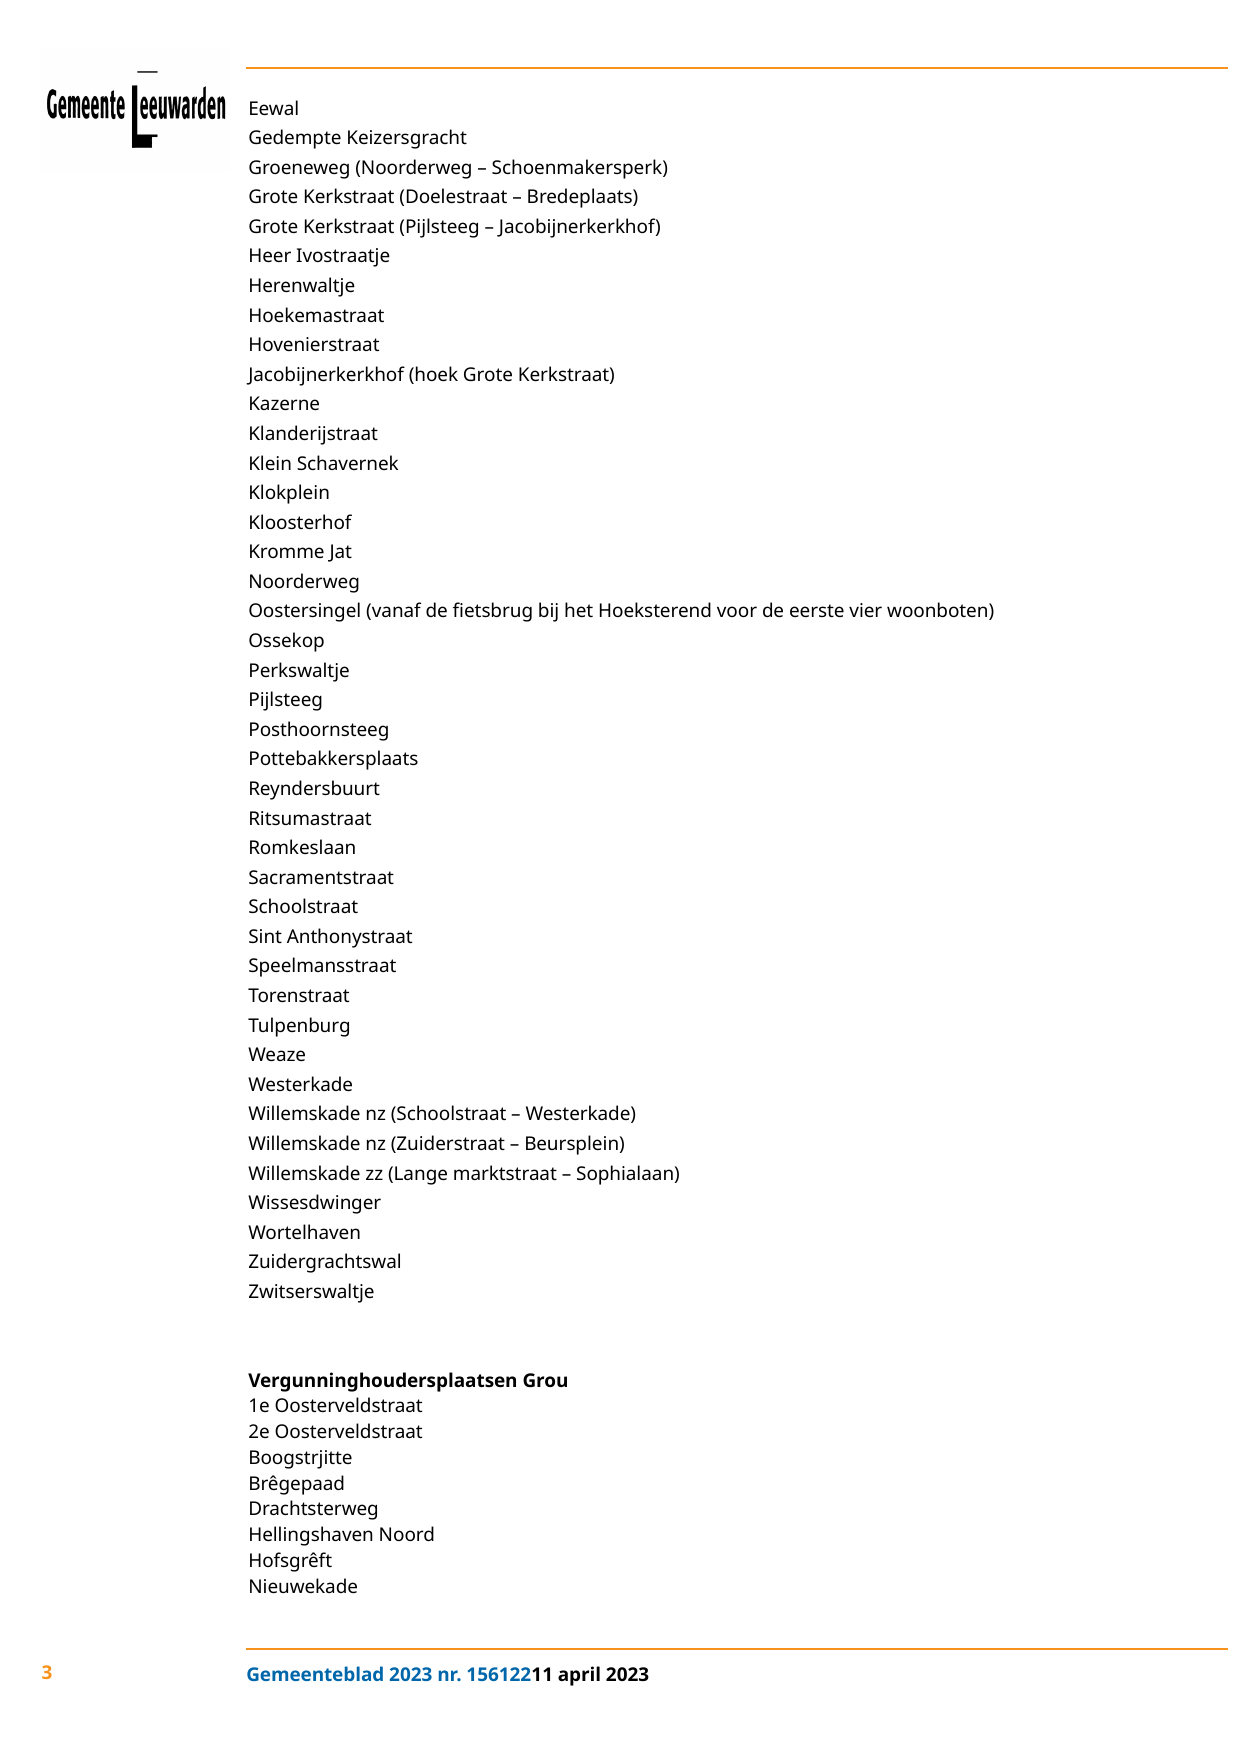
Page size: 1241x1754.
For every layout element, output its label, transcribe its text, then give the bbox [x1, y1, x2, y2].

text Kloosterhof [248, 509, 1152, 535]
text Hoekemastraat [248, 302, 1152, 328]
picture [41, 47, 231, 172]
text Speelmansstraat [248, 953, 1152, 978]
table_cell Brêgepaad [248, 1470, 1152, 1496]
table_cell Drachtsterweg [248, 1496, 1152, 1521]
text Schoolstraat [248, 893, 1152, 919]
text Klein Schavernek [248, 450, 1152, 476]
text Torenstraat [248, 982, 1152, 1008]
text Wissesdwinger [248, 1189, 1152, 1215]
text Noorderweg [248, 568, 1152, 594]
table_cell Hofsgrêft [248, 1547, 1152, 1573]
text Wortelhaven [248, 1219, 1152, 1245]
table_header Vergunninghoudersplaatsen Grou [248, 1338, 1152, 1393]
table_cell 2e Oosterveldstraat [248, 1419, 1152, 1444]
text Pijlsteeg [248, 686, 1152, 712]
text Willemskade nz (Schoolstraat – Westerkade) [248, 1101, 1152, 1126]
text Groeneweg (Noorderweg – Schoenmakersperk) [248, 154, 1152, 180]
text Posthoornsteeg [248, 716, 1152, 742]
text Klokplein [248, 479, 1152, 505]
text Ossekop [248, 627, 1152, 653]
text Zuidergrachtswal [248, 1248, 1152, 1274]
text Weaze [248, 1041, 1152, 1067]
text Pottebakkersplaats [248, 746, 1152, 771]
text Eewal [248, 95, 1152, 121]
text Sint Anthonystraat [248, 923, 1152, 949]
text Heer Ivostraatje [248, 243, 1152, 268]
text Klanderijstraat [248, 420, 1152, 446]
text Reyndersbuurt [248, 775, 1152, 801]
text Westerkade [248, 1071, 1152, 1097]
text Ritsumastraat [248, 805, 1152, 831]
table_cell Hellingshaven Noord [248, 1521, 1152, 1547]
text Jacobijnerkerkhof (hoek Grote Kerkstraat) [248, 361, 1152, 387]
text Willemskade zz (Lange marktstraat – Sophialaan) [248, 1160, 1152, 1186]
text Grote Kerkstraat (Pijlsteeg – Jacobijnerkerkhof) [248, 213, 1152, 239]
text Sacramentstraat [248, 864, 1152, 890]
text Herenwaltje [248, 272, 1152, 298]
text Kazerne [248, 391, 1152, 416]
text Grote Kerkstraat (Doelestraat – Bredeplaats) [248, 183, 1152, 209]
text Tulpenburg [248, 1012, 1152, 1038]
text Zwitserswaltje [248, 1278, 1152, 1304]
text Gedempte Keizersgracht [248, 124, 1152, 150]
table_cell Nieuwekade [248, 1573, 1152, 1598]
text Hovenierstraat [248, 331, 1152, 357]
text Willemskade nz (Zuiderstraat – Beursplein) [248, 1130, 1152, 1156]
text Romkeslaan [248, 834, 1152, 860]
text Oostersingel (vanaf de fietsbrug bij het Hoeksterend voor de eerste vier woonboten) [248, 598, 1152, 623]
text Perkswaltje [248, 657, 1152, 683]
table_cell 1e Oosterveldstraat [248, 1393, 1152, 1418]
table_cell Boogstrjitte [248, 1444, 1152, 1470]
text Kromme Jat [248, 538, 1152, 564]
